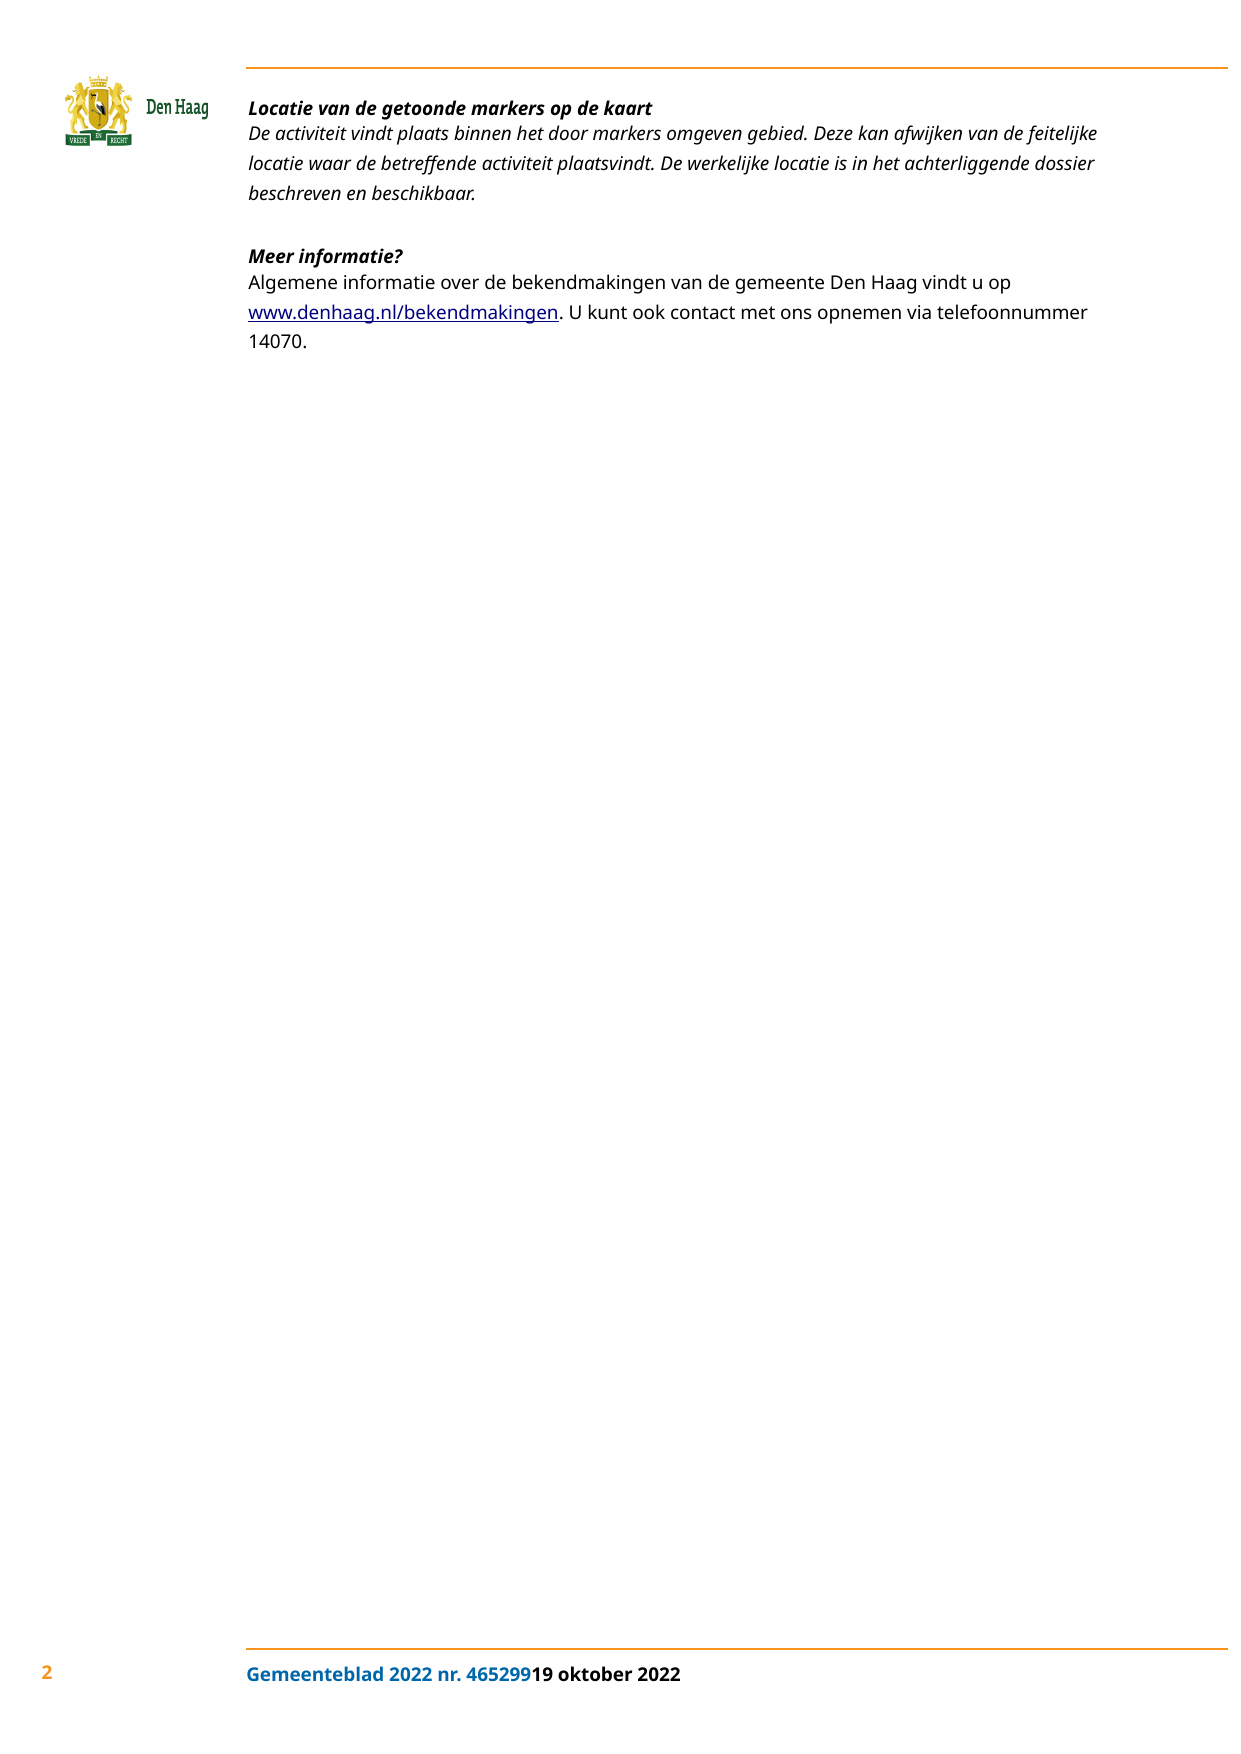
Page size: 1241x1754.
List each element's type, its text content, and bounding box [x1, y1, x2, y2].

text Algemene informatie over de bekendmakingen van de gemeente Den Haag vindt u op www.denhaag.nl/bekendmakingen. U kunt ook contact met ons opnemen via telefoonnummer 14070. [248, 269, 1152, 354]
picture [41, 47, 231, 172]
text Locatie van de getoonde markers op de kaart [248, 95, 1152, 121]
text De activiteit vindt plaats binnen het door markers omgeven gebied. Deze kan afwijken van de feitelijke locatie waar de betreffende activiteit plaatsvindt. De werkelijke locatie is in het achterliggende dossier beschreven en beschikbaar. [248, 121, 1152, 205]
text Meer informatie? [248, 244, 1152, 269]
